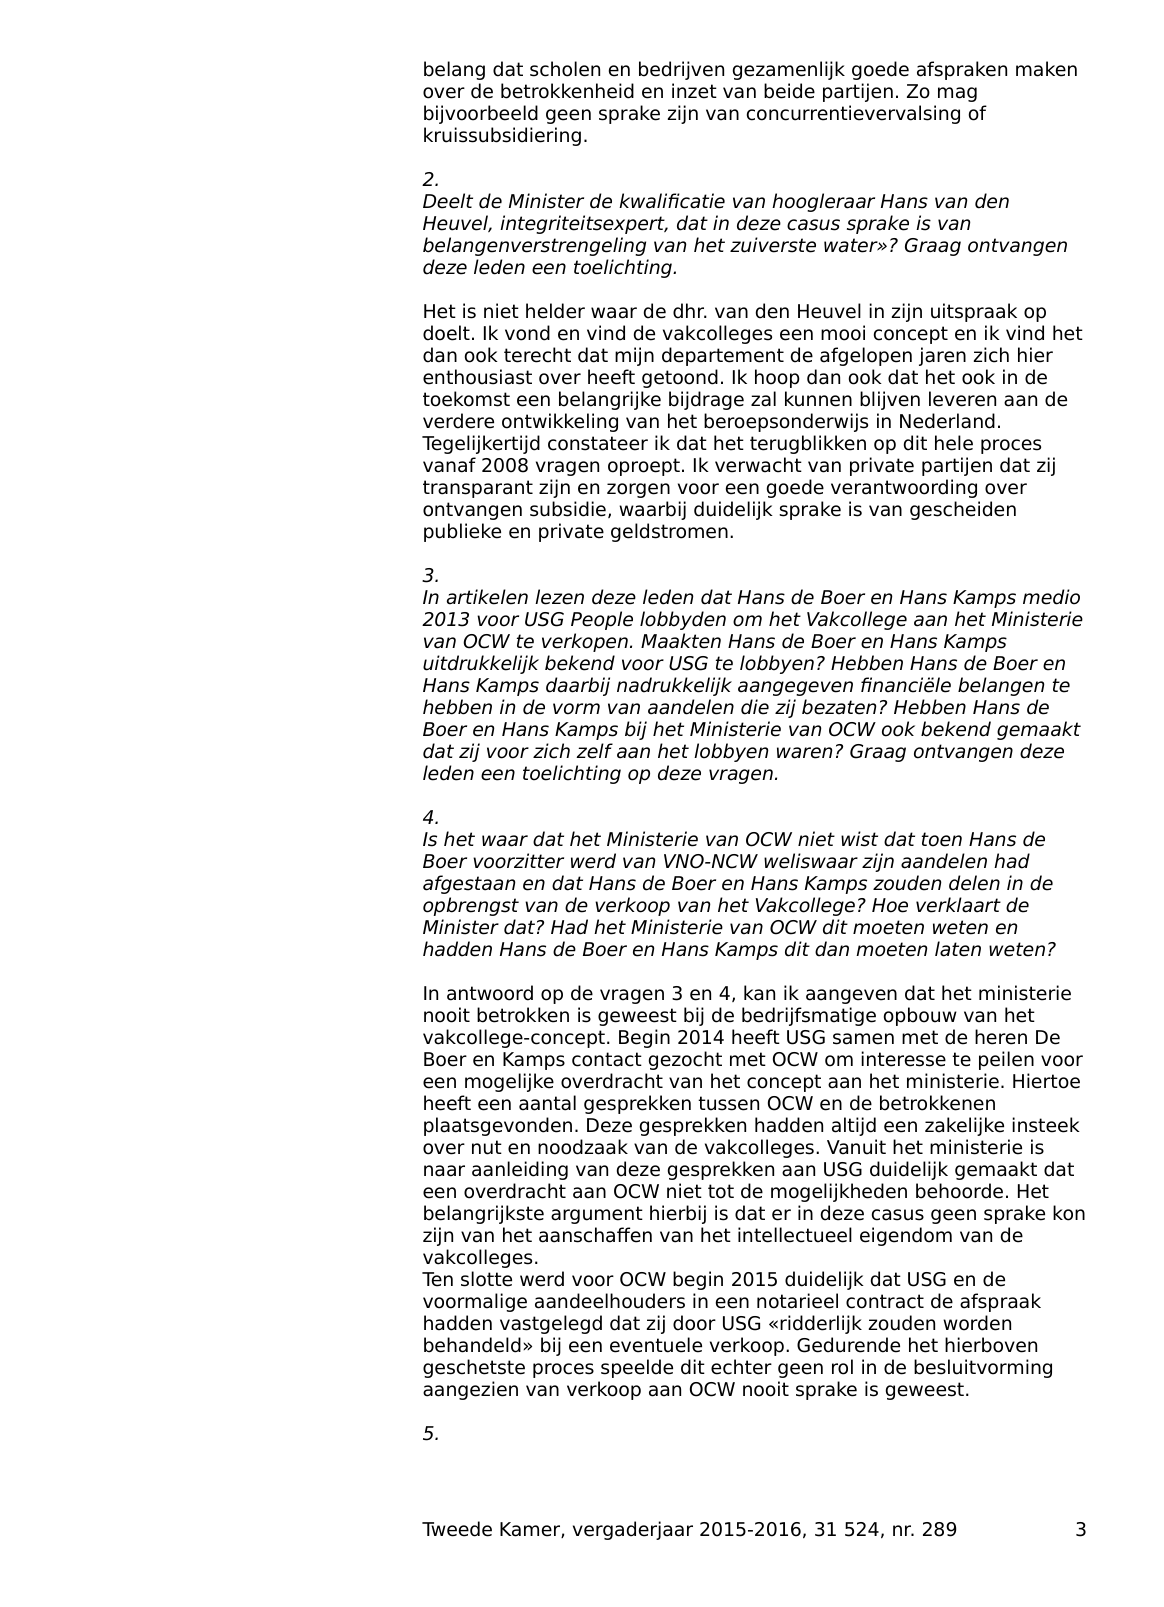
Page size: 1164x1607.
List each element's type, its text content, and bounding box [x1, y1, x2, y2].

text In antwoord op de vragen 3 en 4, kan ik aangeven dat het ministerie nooit betrokken is geweest bij de bedrijfsmatige opbouw van het vakcollege-concept. Begin 2014 heeft USG samen met de heren De Boer en Kamps contact gezocht met OCW om interesse te peilen voor een mogelijke overdracht van het concept aan het ministerie. Hiertoe heeft een aantal gesprekken tussen OCW en de betrokkenen plaatsgevonden. Deze gesprekken hadden altijd een zakelijke insteek over nut en noodzaak van de vakcolleges. Vanuit het ministerie is naar aanleiding van deze gesprekken aan USG duidelijk gemaakt dat een overdracht aan OCW niet tot de mogelijkheden behoorde. Het belangrijkste argument hierbij is dat er in deze casus geen sprake kon zijn van het aanschaffen van het intellectueel eigendom van de vakcolleges. [422, 983, 1087, 1269]
text 4. [422, 807, 1087, 829]
text 2. [422, 169, 1087, 191]
text Deelt de Minister de kwalificatie van hoogleraar Hans van den Heuvel, integriteitsexpert, dat in deze casus sprake is van belangenverstrengeling van het zuiverste water»? Graag ontvangen deze leden een toelichting. [422, 191, 1087, 279]
text 5. [422, 1423, 1087, 1445]
text Is het waar dat het Ministerie van OCW niet wist dat toen Hans de Boer voorzitter werd van VNO-NCW weliswaar zijn aandelen had afgestaan en dat Hans de Boer en Hans Kamps zouden delen in de opbrengst van de verkoop van het Vakcollege? Hoe verklaart de Minister dat? Had het Ministerie van OCW dit moeten weten en hadden Hans de Boer en Hans Kamps dit dan moeten laten weten? [422, 829, 1087, 961]
text 3. [422, 565, 1087, 587]
text In artikelen lezen deze leden dat Hans de Boer en Hans Kamps medio 2013 voor USG People lobbyden om het Vakcollege aan het Ministerie van OCW te verkopen. Maakten Hans de Boer en Hans Kamps uitdrukkelijk bekend voor USG te lobbyen? Hebben Hans de Boer en Hans Kamps daarbij nadrukkelijk aangegeven financiële belangen te hebben in de vorm van aandelen die zij bezaten? Hebben Hans de Boer en Hans Kamps bij het Ministerie van OCW ook bekend gemaakt dat zij voor zich zelf aan het lobbyen waren? Graag ontvangen deze leden een toelichting op deze vragen. [422, 587, 1087, 785]
text belang dat scholen en bedrijven gezamenlijk goede afspraken maken over de betrokkenheid en inzet van beide partijen. Zo mag bijvoorbeeld geen sprake zijn van concurrentievervalsing of kruissubsidiering. [422, 59, 1087, 147]
text Het is niet helder waar de dhr. van den Heuvel in zijn uitspraak op doelt. Ik vond en vind de vakcolleges een mooi concept en ik vind het dan ook terecht dat mijn departement de afgelopen jaren zich hier enthousiast over heeft getoond. Ik hoop dan ook dat het ook in de toekomst een belangrijke bijdrage zal kunnen blijven leveren aan de verdere ontwikkeling van het beroepsonderwijs in Nederland. Tegelijkertijd constateer ik dat het terugblikken op dit hele proces vanaf 2008 vragen oproept. Ik verwacht van private partijen dat zij transparant zijn en zorgen voor een goede verantwoording over ontvangen subsidie, waarbij duidelijk sprake is van gescheiden publieke en private geldstromen. [422, 301, 1087, 543]
text Ten slotte werd voor OCW begin 2015 duidelijk dat USG en de voormalige aandeelhouders in een notarieel contract de afspraak hadden vastgelegd dat zij door USG «ridderlijk zouden worden behandeld» bij een eventuele verkoop. Gedurende het hierboven geschetste proces speelde dit echter geen rol in de besluitvorming aangezien van verkoop aan OCW nooit sprake is geweest. [422, 1269, 1087, 1401]
